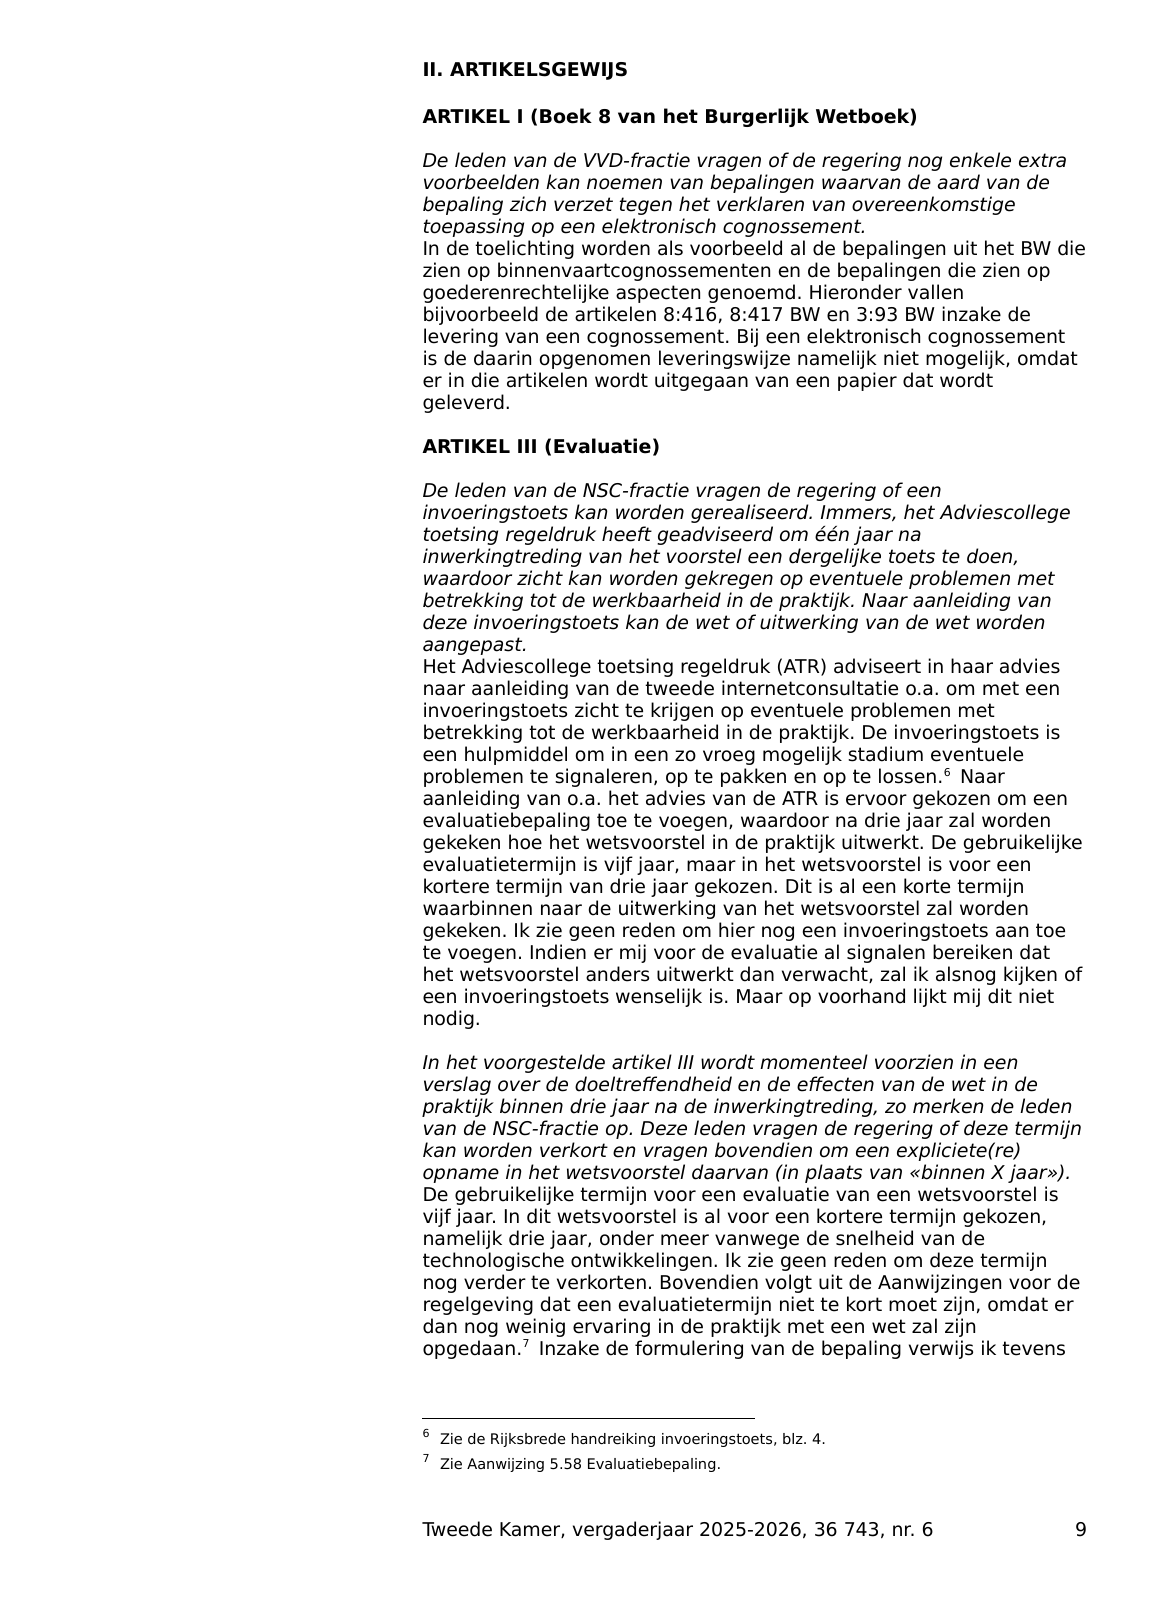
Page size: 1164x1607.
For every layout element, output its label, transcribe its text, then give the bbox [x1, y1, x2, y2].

text Zie de Rijksbrede handreiking invoeringstoets, blz. 4. [422, 1427, 1087, 1449]
subtitle II. ARTIKELSGEWIJS [422, 59, 1087, 81]
text In de toelichting worden als voorbeeld al de bepalingen uit het BW die zien op binnenvaartcognossementen en de bepalingen die zien op goederenrechtelijke aspecten genoemd. Hieronder vallen bijvoorbeeld de artikelen 8:416, 8:417 BW en 3:93 BW inzake de levering van een cognossement. Bij een elektronisch cognossement is de daarin opgenomen leveringswijze namelijk niet mogelijk, omdat er in die artikelen wordt uitgegaan van een papier dat wordt geleverd. [422, 238, 1087, 414]
text Zie Aanwijzing 5.58 Evaluatiebepaling. [422, 1452, 1087, 1474]
text De leden van de NSC-fractie vragen de regering of een invoeringstoets kan worden gerealiseerd. Immers, het Adviescollege toetsing regeldruk heeft geadviseerd om één jaar na inwerkingtreding van het voorstel een dergelijke toets te doen, waardoor zicht kan worden gekregen op eventuele problemen met betrekking tot de werkbaarheid in de praktijk. Naar aanleiding van deze invoeringstoets kan de wet of uitwerking van de wet worden aangepast. [422, 480, 1087, 656]
subtitle ARTIKEL III (Evaluatie) [422, 436, 1087, 458]
text In het voorgestelde artikel III wordt momenteel voorzien in een verslag over de doeltreffendheid en de effecten van de wet in de praktijk binnen drie jaar na de inwerkingtreding, zo merken de leden van de NSC-fractie op. Deze leden vragen de regering of deze termijn kan worden verkort en vragen bovendien om een expliciete(re) opname in het wetsvoorstel daarvan (in plaats van «binnen X jaar»). [422, 1052, 1087, 1184]
text De leden van de VVD-fractie vragen of de regering nog enkele extra voorbeelden kan noemen van bepalingen waarvan de aard van de bepaling zich verzet tegen het verklaren van overeenkomstige toepassing op een elektronisch cognossement. [422, 150, 1087, 238]
text Het Adviescollege toetsing regeldruk (ATR) adviseert in haar advies naar aanleiding van de tweede internetconsultatie o.a. om met een invoeringstoets zicht te krijgen op eventuele problemen met betrekking tot de werkbaarheid in de praktijk. De invoeringstoets is een hulpmiddel om in een zo vroeg mogelijk stadium eventuele problemen te signaleren, op te pakken en op te lossen. Naar aanleiding van o.a. het advies van de ATR is ervoor gekozen om een evaluatiebepaling toe te voegen, waardoor na drie jaar zal worden gekeken hoe het wetsvoorstel in de praktijk uitwerkt. De gebruikelijke evaluatietermijn is vijf jaar, maar in het wetsvoorstel is voor een kortere termijn van drie jaar gekozen. Dit is al een korte termijn waarbinnen naar de uitwerking van het wetsvoorstel zal worden gekeken. Ik zie geen reden om hier nog een invoeringstoets aan toe te voegen. Indien er mij voor de evaluatie al signalen bereiken dat het wetsvoorstel anders uitwerkt dan verwacht, zal ik alsnog kijken of een invoeringstoets wenselijk is. Maar op voorhand lijkt mij dit niet nodig. [422, 656, 1087, 1030]
subtitle ARTIKEL I (Boek 8 van het Burgerlijk Wetboek) [422, 106, 1087, 128]
text De gebruikelijke termijn voor een evaluatie van een wetsvoorstel is vijf jaar. In dit wetsvoorstel is al voor een kortere termijn gekozen, namelijk drie jaar, onder meer vanwege de snelheid van de technologische ontwikkelingen. Ik zie geen reden om deze termijn nog verder te verkorten. Bovendien volgt uit de Aanwijzingen voor de regelgeving dat een evaluatietermijn niet te kort moet zijn, omdat er dan nog weinig ervaring in de praktijk met een wet zal zijn opgedaan. Inzake de formulering van de bepaling verwijs ik tevens [422, 1184, 1087, 1360]
